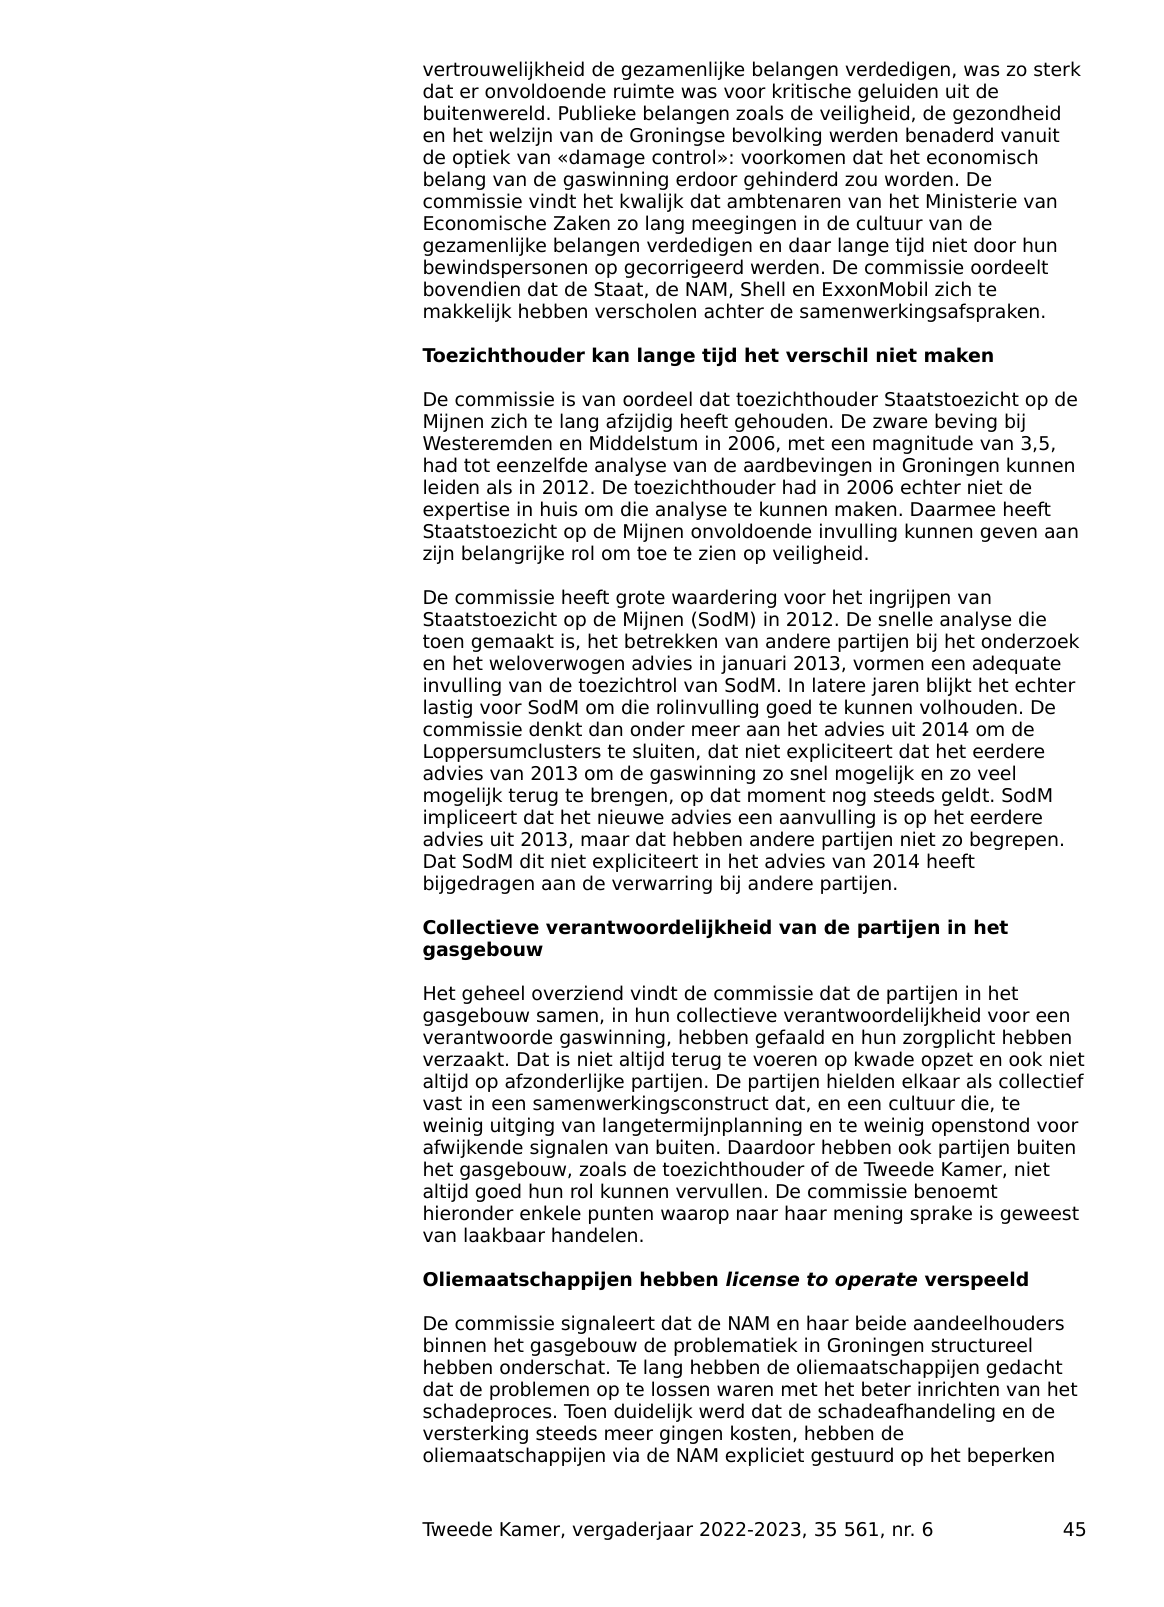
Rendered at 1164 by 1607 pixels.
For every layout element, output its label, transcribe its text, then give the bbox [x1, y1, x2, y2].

text vertrouwelijkheid de gezamenlijke belangen verdedigen, was zo sterk dat er onvoldoende ruimte was voor kritische geluiden uit de buitenwereld. Publieke belangen zoals de veiligheid, de gezondheid en het welzijn van de Groningse bevolking werden benaderd vanuit de optiek van «damage control»: voorkomen dat het economisch belang van de gaswinning erdoor gehinderd zou worden. De commissie vindt het kwalijk dat ambtenaren van het Ministerie van Economische Zaken zo lang meegingen in de cultuur van de gezamenlijke belangen verdedigen en daar lange tijd niet door hun bewindspersonen op gecorrigeerd werden. De commissie oordeelt bovendien dat de Staat, de NAM, Shell en ExxonMobil zich te makkelijk hebben verscholen achter de samenwerkingsafspraken. [422, 59, 1087, 323]
subtitle Collectieve verantwoordelijkheid van de partijen in het gasgebouw [422, 917, 1087, 961]
text Het geheel overziend vindt de commissie dat de partijen in het gasgebouw samen, in hun collectieve verantwoordelijkheid voor een verantwoorde gaswinning, hebben gefaald en hun zorgplicht hebben verzaakt. Dat is niet altijd terug te voeren op kwade opzet en ook niet altijd op afzonderlijke partijen. De partijen hielden elkaar als collectief vast in een samenwerkingsconstruct dat, en een cultuur die, te weinig uitging van langetermijnplanning en te weinig openstond voor afwijkende signalen van buiten. Daardoor hebben ook partijen buiten het gasgebouw, zoals de toezichthouder of de Tweede Kamer, niet altijd goed hun rol kunnen vervullen. De commissie benoemt hieronder enkele punten waarop naar haar mening sprake is geweest van laakbaar handelen. [422, 983, 1087, 1247]
subtitle Toezichthouder kan lange tijd het verschil niet maken [422, 345, 1087, 367]
text De commissie is van oordeel dat toezichthouder Staatstoezicht op de Mijnen zich te lang afzijdig heeft gehouden. De zware beving bij Westeremden en Middelstum in 2006, met een magnitude van 3,5, had tot eenzelfde analyse van de aardbevingen in Groningen kunnen leiden als in 2012. De toezichthouder had in 2006 echter niet de expertise in huis om die analyse te kunnen maken. Daarmee heeft Staatstoezicht op de Mijnen onvoldoende invulling kunnen geven aan zijn belangrijke rol om toe te zien op veiligheid. [422, 389, 1087, 565]
text De commissie signaleert dat de NAM en haar beide aandeelhouders binnen het gasgebouw de problematiek in Groningen structureel hebben onderschat. Te lang hebben de oliemaatschappijen gedacht dat de problemen op te lossen waren met het beter inrichten van het schadeproces. Toen duidelijk werd dat de schadeafhandeling en de versterking steeds meer gingen kosten, hebben de oliemaatschappijen via de NAM expliciet gestuurd op het beperken [422, 1313, 1087, 1467]
text De commissie heeft grote waardering voor het ingrijpen van Staatstoezicht op de Mijnen (SodM) in 2012. De snelle analyse die toen gemaakt is, het betrekken van andere partijen bij het onderzoek en het weloverwogen advies in januari 2013, vormen een adequate invulling van de toezichtrol van SodM. In latere jaren blijkt het echter lastig voor SodM om die rolinvulling goed te kunnen volhouden. De commissie denkt dan onder meer aan het advies uit 2014 om de Loppersumclusters te sluiten, dat niet expliciteert dat het eerdere advies van 2013 om de gaswinning zo snel mogelijk en zo veel mogelijk terug te brengen, op dat moment nog steeds geldt. SodM impliceert dat het nieuwe advies een aanvulling is op het eerdere advies uit 2013, maar dat hebben andere partijen niet zo begrepen. Dat SodM dit niet expliciteert in het advies van 2014 heeft bijgedragen aan de verwarring bij andere partijen. [422, 587, 1087, 895]
subtitle Oliemaatschappijen hebben license to operate verspeeld [422, 1269, 1087, 1291]
